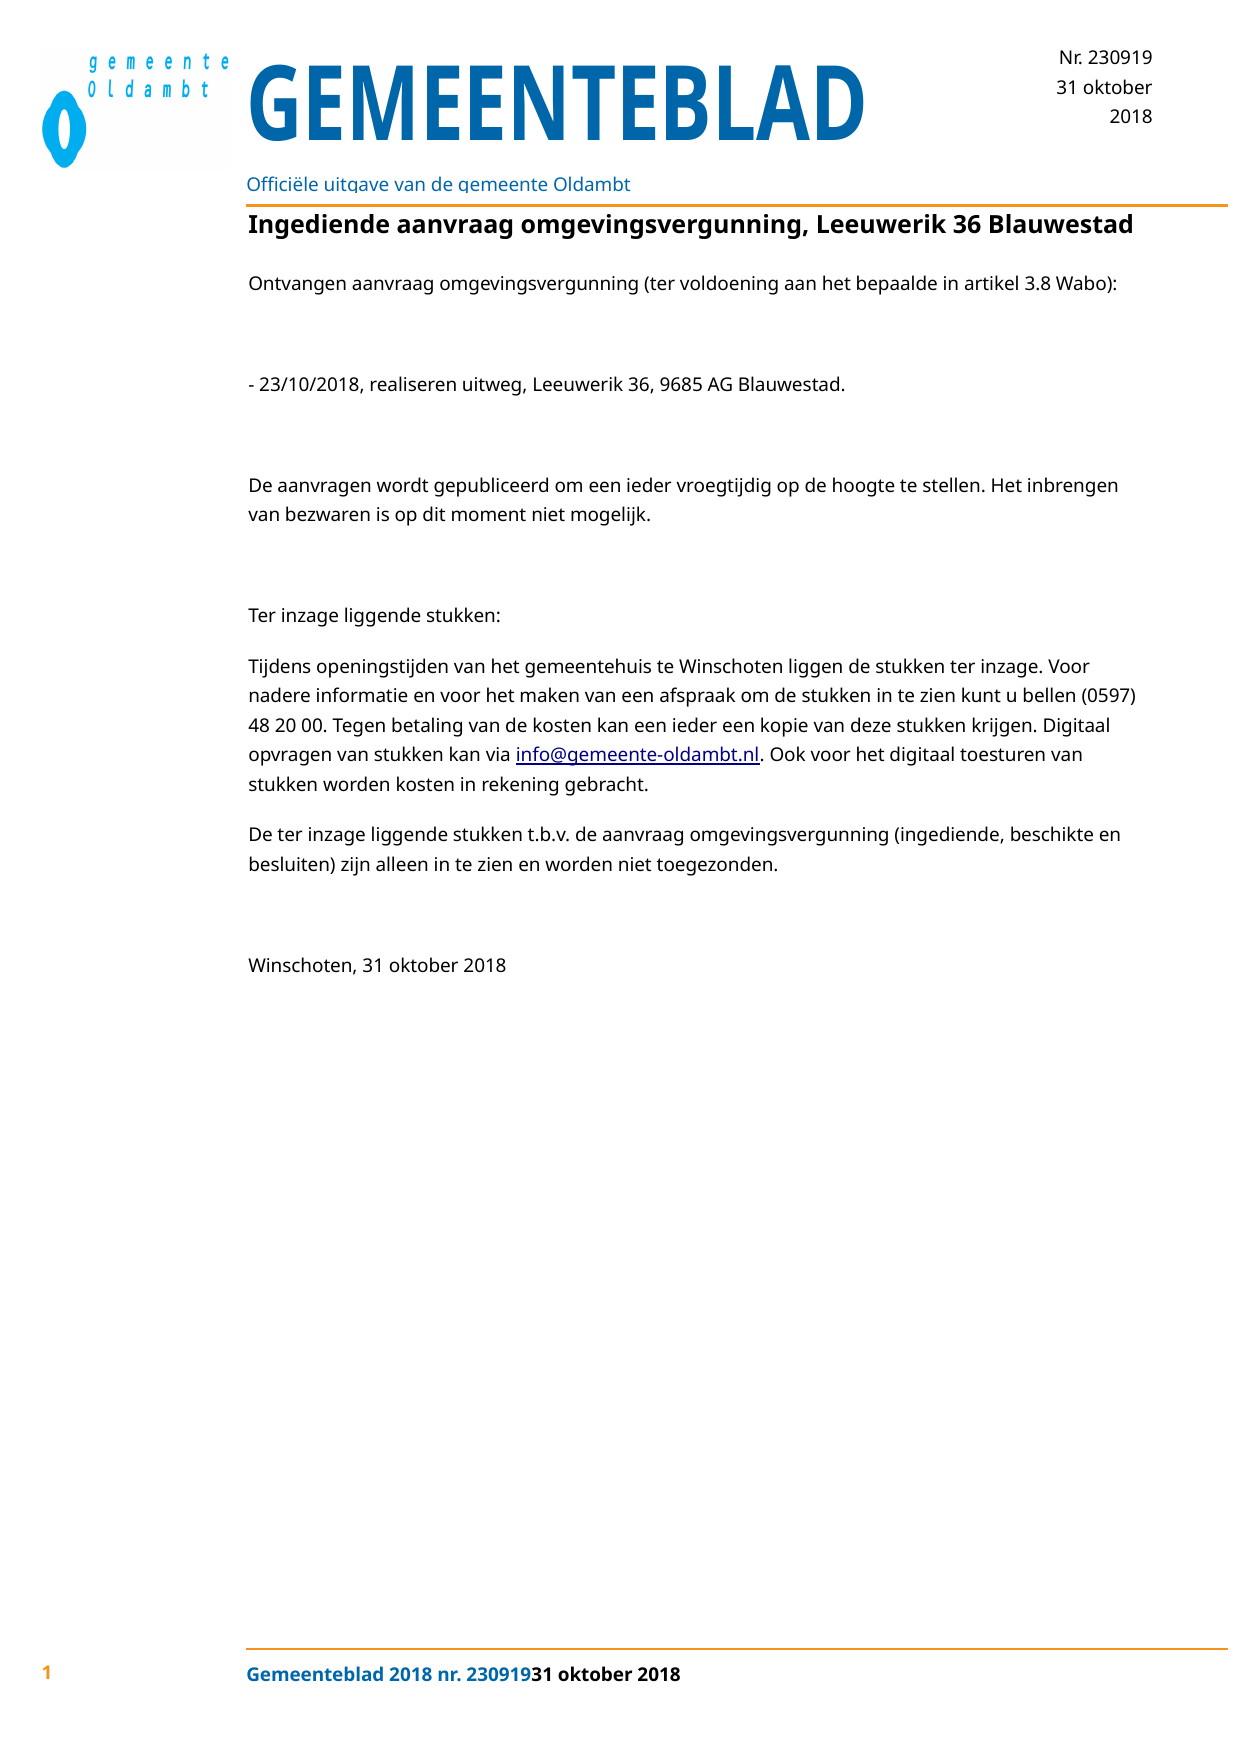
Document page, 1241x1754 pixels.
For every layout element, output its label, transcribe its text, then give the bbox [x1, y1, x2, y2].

text Winschoten, 31 oktober 2018 [248, 952, 1152, 978]
text De aanvragen wordt gepubliceerd om een ieder vroegtijdig op de hoogte te stellen. Het inbrengen van bezwaren is op dit moment niet mogelijk. [248, 472, 1152, 527]
text - 23/10/2018, realiseren uitweg, Leeuwerik 36, 9685 AG Blauwestad. [248, 371, 1152, 397]
text Ingediende aanvraag omgevingsvergunning, Leeuwerik 36 Blauwestad [248, 207, 1152, 241]
picture [41, 47, 231, 172]
text Tijdens openingstijden van het gemeentehuis te Winschoten liggen de stukken ter inzage. Voor nadere informatie en voor het maken van een afspraak om de stukken in te zien kunt u bellen (0597) 48 20 00. Tegen betaling van de kosten kan een ieder een kopie van deze stukken krijgen. Digitaal opvragen van stukken kan via info@gemeente-oldambt.nl. Ook voor het digitaal toesturen van stukken worden kosten in rekening gebracht. [248, 653, 1152, 797]
text Ontvangen aanvraag omgevingsvergunning (ter voldoening aan het bepaalde in artikel 3.8 Wabo): [248, 270, 1152, 296]
text Ter inzage liggende stukken: [248, 602, 1152, 628]
text De ter inzage liggende stukken t.b.v. de aanvraag omgevingsvergunning (ingediende, beschikte en besluiten) zijn alleen in te zien en worden niet toegezonden. [248, 822, 1152, 877]
